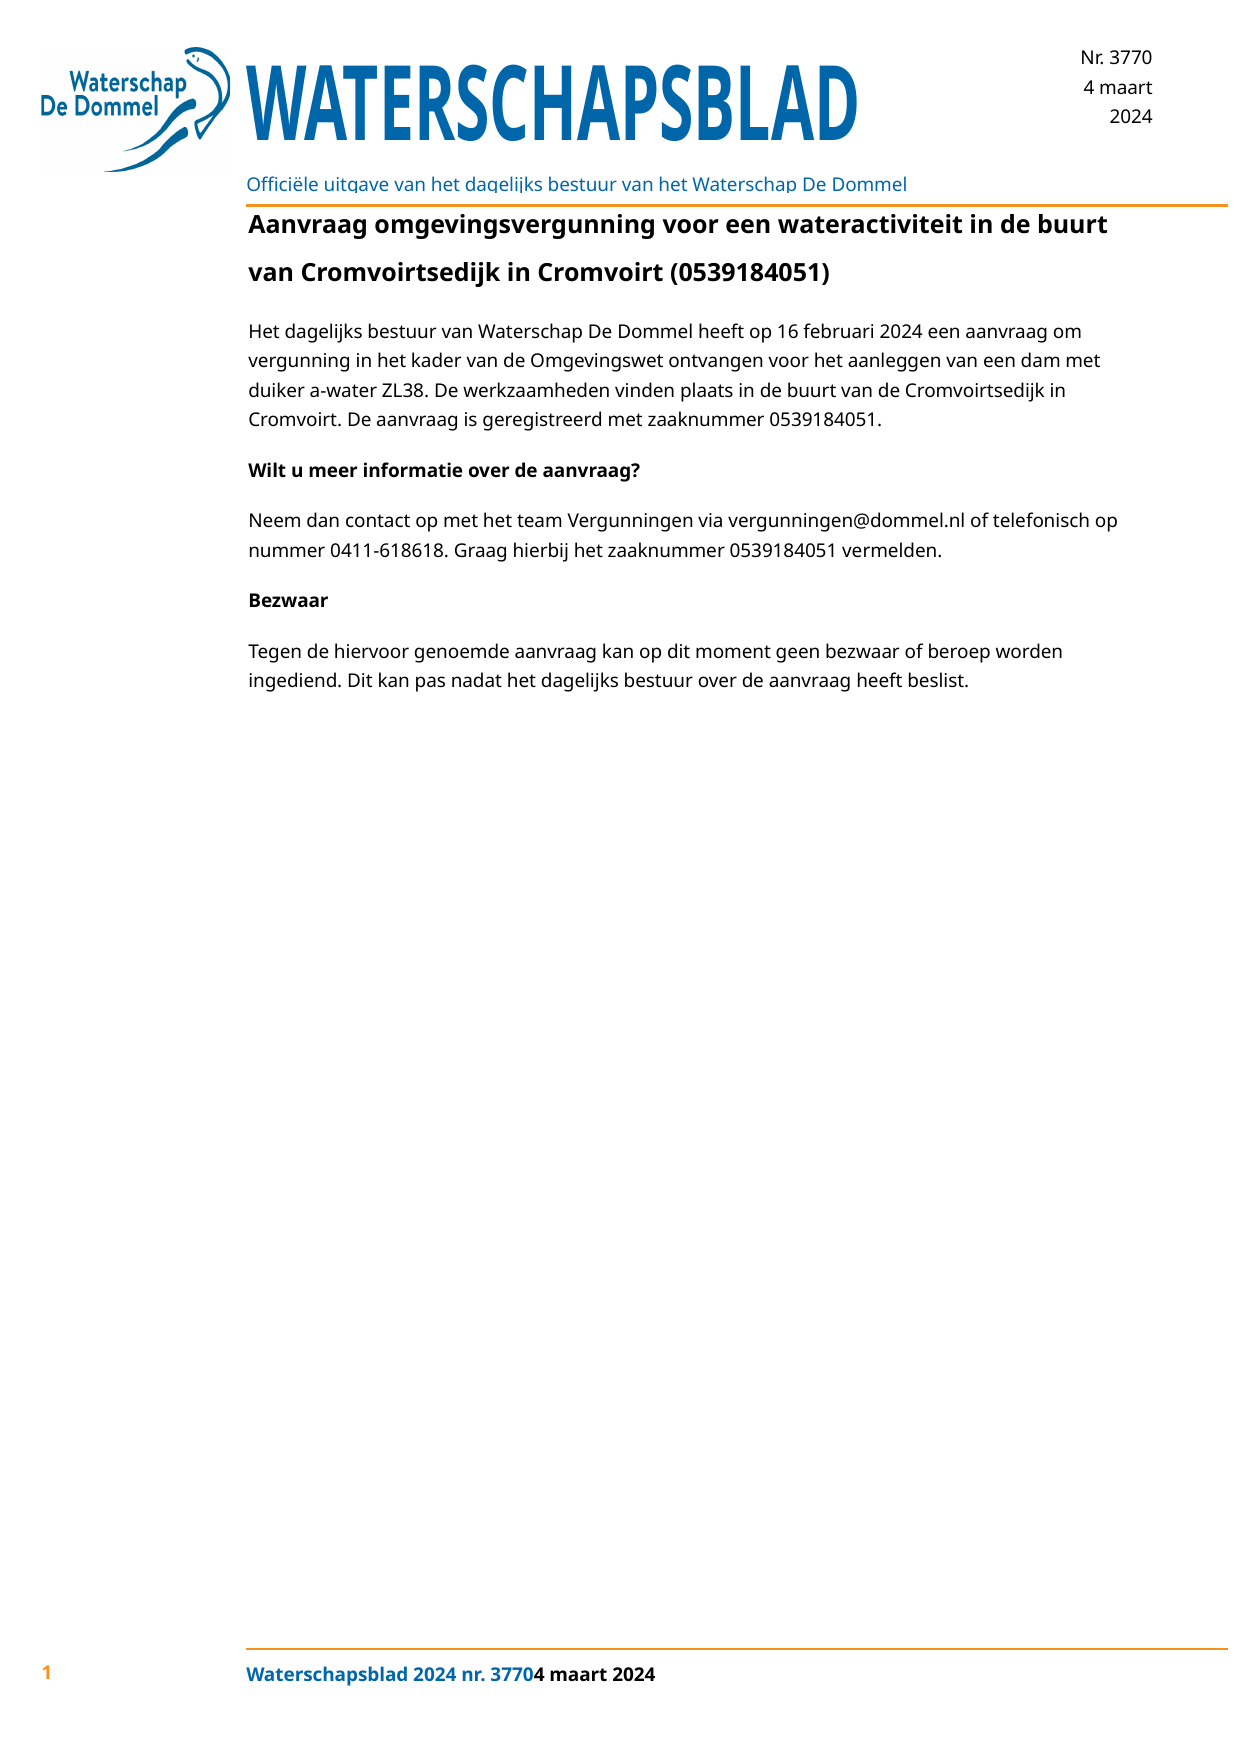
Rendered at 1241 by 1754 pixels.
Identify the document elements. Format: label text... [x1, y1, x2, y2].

picture [204, 47, 231, 76]
picture [198, 118, 210, 131]
text Wilt u meer informatie over de aanvraag? [248, 457, 1152, 483]
text Het dagelijks bestuur van Waterschap De Dommel heeft op 16 februari 2024 een aanvraag om vergunning in het kader van de Omgevingswet ontvangen voor het aanleggen van een dam met duiker a-water ZL38. De werkzaamheden vinden plaats in de buurt van de Cromvoirtsedijk in Cromvoirt. De aanvraag is geregistreerd met zaaknummer 0539184051. [248, 318, 1152, 432]
text Bezwaar [248, 587, 1152, 613]
text Neem dan contact op met het team Vergunningen via vergunningen@dommel.nl of telefonisch op nummer 0411-618618. Graag hierbij het zaaknummer 0539184051 vermelden. [248, 507, 1152, 563]
text Aanvraag omgevingsvergunning voor een wateractiviteit in de buurt van Cromvoirtsedijk in Cromvoirt (0539184051) [248, 207, 1152, 288]
picture [41, 47, 231, 172]
picture [45, 99, 51, 111]
text Tegen de hiervoor genoemde aanvraag kan op dit moment geen bezwaar of beroep worden ingediend. Dit kan pas nadat het dagelijks bestuur over de aanvraag heeft beslist. [248, 638, 1152, 693]
